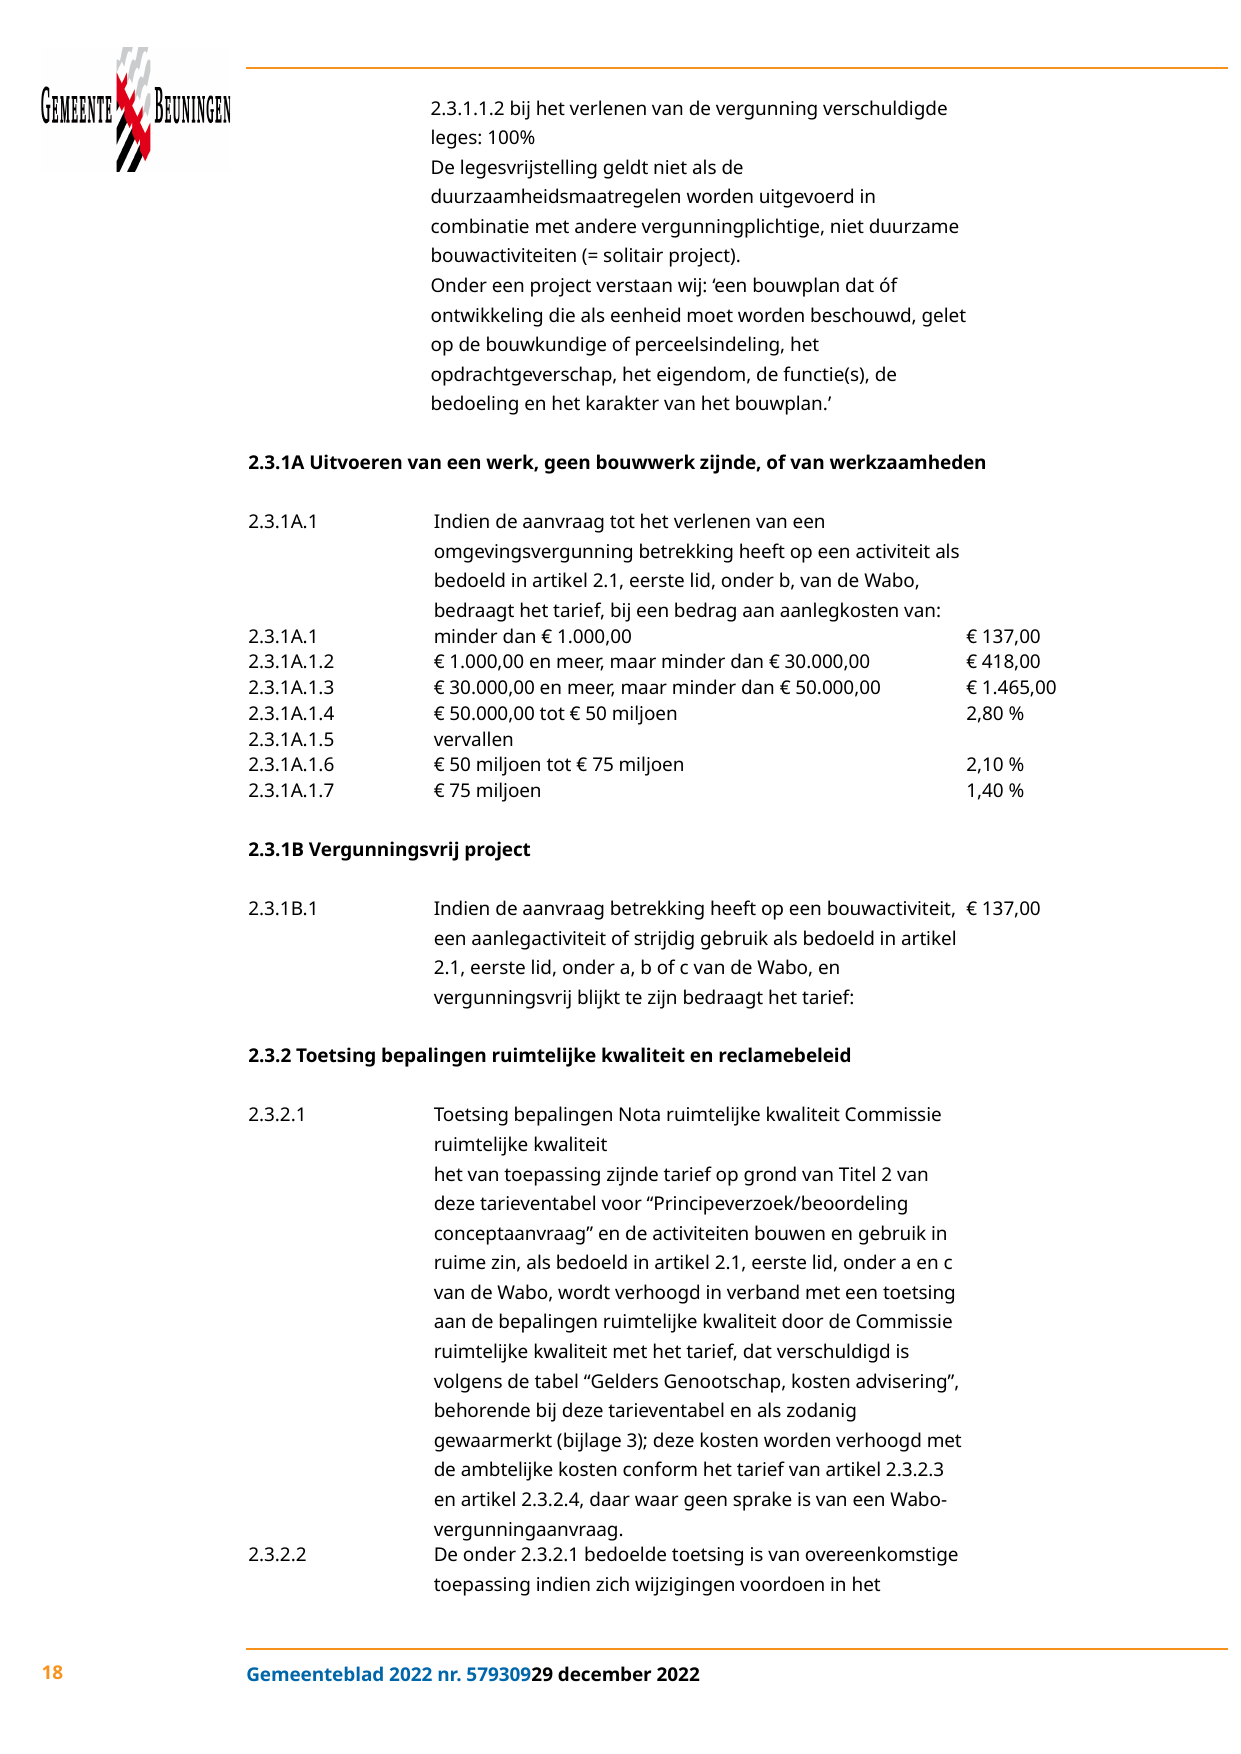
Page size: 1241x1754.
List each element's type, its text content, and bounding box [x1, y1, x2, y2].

table_cell vervallen [434, 726, 966, 752]
picture [41, 47, 231, 172]
table_cell € 1.465,00 [966, 674, 1152, 700]
table_cell € 1.000,00 en meer, maar minder dan € 30.000,00 [434, 649, 966, 674]
table_cell 1,40 % [966, 777, 1152, 803]
table_cell 2,10 % [966, 752, 1152, 777]
table_cell [966, 726, 1152, 752]
table_cell 2.3.1A.1.3 [248, 674, 433, 700]
table_header [966, 1102, 1152, 1542]
table_header € 137,00 [966, 895, 1152, 1009]
table_header Indien de aanvraag tot het verlenen van een omgevingsvergunning betrekking heeft op een activiteit als bedoeld in artikel 2.1, eerste lid, onder b, van de Wabo, bedraagt het tarief, bij een bedrag aan aanlegkosten van: [434, 509, 966, 623]
table_cell 2.3.1.1.2 bij het verlenen van de vergunning verschuldigde leges: 100% De legesvrijstelling geldt niet als de duurzaamheidsmaatregelen worden uitgevoerd in combinatie met andere vergunningplichtige, niet duurzame bouwactiviteiten (= solitair project). Onder een project verstaan wij: ‘een bouwplan dat óf ontwikkeling die als eenheid moet worden beschouwd, gelet op de bouwkundige of perceelsindeling, het opdrachtgeverschap, het eigendom, de functie(s), de bedoeling en het karakter van het bouwplan.’ [430, 95, 969, 416]
table_cell 2.3.1A.1.4 [248, 700, 433, 726]
table_cell 2,80 % [966, 700, 1152, 726]
table_cell [969, 95, 1152, 416]
table_cell € 30.000,00 en meer, maar minder dan € 50.000,00 [434, 674, 966, 700]
table_cell € 50 miljoen tot € 75 miljoen [434, 752, 966, 777]
table_header 2.3.1A.1 [248, 509, 433, 623]
table_header Toetsing bepalingen Nota ruimtelijke kwaliteit Commissie ruimtelijke kwaliteit het van toepassing zijnde tarief op grond van Titel 2 van deze tarieventabel voor “Principeverzoek/beoordeling conceptaanvraag” en de activiteiten bouwen en gebruik in ruime zin, als bedoeld in artikel 2.1, eerste lid, onder a en c van de Wabo, wordt verhoogd in verband met een toetsing aan de bepalingen ruimtelijke kwaliteit door de Commissie ruimtelijke kwaliteit met het tarief, dat verschuldigd is volgens de tabel “Gelders Genootschap, kosten advisering”, behorende bij deze tarieventabel en als zodanig gewaarmerkt (bijlage 3); deze kosten worden verhoogd met de ambtelijke kosten conform het tarief van artikel 2.3.2.3 en artikel 2.3.2.4, daar waar geen sprake is van een Wabo-vergunningaanvraag. [434, 1102, 966, 1542]
table_cell € 137,00 [966, 623, 1152, 649]
table_cell De onder 2.3.2.1 bedoelde toetsing is van overeenkomstige toepassing indien zich wijzigingen voordoen in het [434, 1542, 966, 1597]
table_cell 2.3.1A.1 [248, 623, 433, 649]
table_cell € 50.000,00 tot € 50 miljoen [434, 700, 966, 726]
table_cell € 418,00 [966, 649, 1152, 674]
table_cell 2.3.1A.1.7 [248, 777, 433, 803]
table_header [966, 509, 1152, 623]
text 2.3.1A Uitvoeren van een werk, geen bouwwerk zijnde, of van werkzaamheden [248, 449, 1152, 475]
table_cell 2.3.2.2 [248, 1542, 433, 1597]
table_cell minder dan € 1.000,00 [434, 623, 966, 649]
table_header 2.3.2.1 [248, 1102, 433, 1542]
table_cell [966, 1542, 1152, 1597]
text 2.3.2 Toetsing bepalingen ruimtelijke kwaliteit en reclamebeleid [248, 1042, 1152, 1068]
table_header 2.3.1B.1 [248, 895, 433, 1009]
table_cell [248, 95, 430, 416]
table_cell 2.3.1A.1.5 [248, 726, 433, 752]
table_cell 2.3.1A.1.2 [248, 649, 433, 674]
text 2.3.1B Vergunningsvrij project [248, 836, 1152, 862]
table_header Indien de aanvraag betrekking heeft op een bouwactiviteit, een aanlegactiviteit of strijdig gebruik als bedoeld in artikel 2.1, eerste lid, onder a, b of c van de Wabo, en vergunningsvrij blijkt te zijn bedraagt het tarief: [434, 895, 966, 1009]
table_cell 2.3.1A.1.6 [248, 752, 433, 777]
table_cell € 75 miljoen [434, 777, 966, 803]
